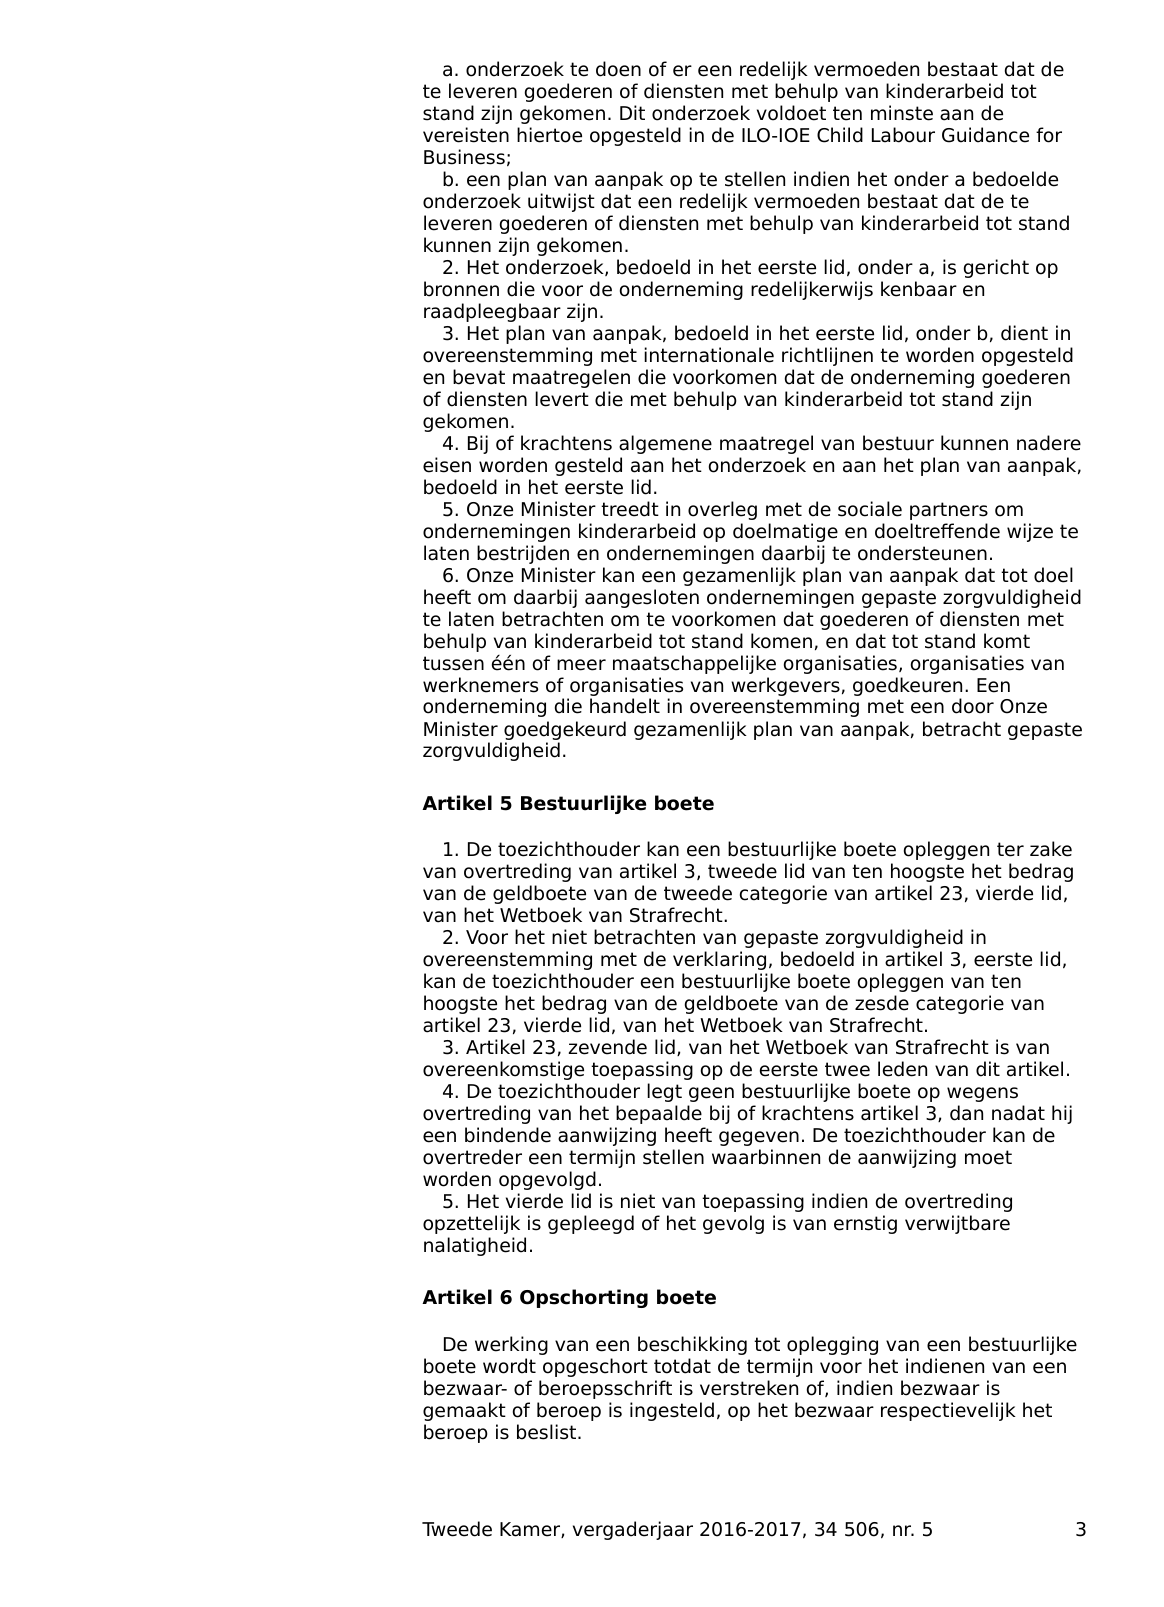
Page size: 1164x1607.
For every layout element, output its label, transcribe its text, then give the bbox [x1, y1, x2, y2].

text 2. Het onderzoek, bedoeld in het eerste lid, onder a, is gericht op bronnen die voor de onderneming redelijkerwijs kenbaar en raadpleegbaar zijn. [422, 257, 1087, 323]
text 6. Onze Minister kan een gezamenlijk plan van aanpak dat tot doel heeft om daarbij aangesloten ondernemingen gepaste zorgvuldigheid te laten betrachten om te voorkomen dat goederen of diensten met behulp van kinderarbeid tot stand komen, en dat tot stand komt tussen één of meer maatschappelijke organisaties, organisaties van werknemers of organisaties van werkgevers, goedkeuren. Een onderneming die handelt in overeenstemming met een door Onze Minister goedgekeurd gezamenlijk plan van aanpak, betracht gepaste zorgvuldigheid. [422, 564, 1087, 762]
text 3. Het plan van aanpak, bedoeld in het eerste lid, onder b, dient in overeenstemming met internationale richtlijnen te worden opgesteld en bevat maatregelen die voorkomen dat de onderneming goederen of diensten levert die met behulp van kinderarbeid tot stand zijn gekomen. [422, 323, 1087, 433]
text De werking van een beschikking tot oplegging van een bestuurlijke boete wordt opgeschort totdat de termijn voor het indienen van een bezwaar- of beroepsschrift is verstreken of, indien bezwaar is gemaakt of beroep is ingesteld, op het bezwaar respectievelijk het beroep is beslist. [422, 1334, 1087, 1444]
text 2. Voor het niet betrachten van gepaste zorgvuldigheid in overeenstemming met de verklaring, bedoeld in artikel 3, eerste lid, kan de toezichthouder een bestuurlijke boete opleggen van ten hoogste het bedrag van de geldboete van de zesde categorie van artikel 23, vierde lid, van het Wetboek van Strafrecht. [422, 927, 1087, 1037]
text 5. Onze Minister treedt in overleg met de sociale partners om ondernemingen kinderarbeid op doelmatige en doeltreffende wijze te laten bestrijden en ondernemingen daarbij te ondersteunen. [422, 499, 1087, 564]
subtitle Artikel 6 Opschorting boete [422, 1287, 1087, 1309]
text 1. De toezichthouder kan een bestuurlijke boete opleggen ter zake van overtreding van artikel 3, tweede lid van ten hoogste het bedrag van de geldboete van de tweede categorie van artikel 23, vierde lid, van het Wetboek van Strafrecht. [422, 839, 1087, 927]
text 4. Bij of krachtens algemene maatregel van bestuur kunnen nadere eisen worden gesteld aan het onderzoek en aan het plan van aanpak, bedoeld in het eerste lid. [422, 433, 1087, 499]
text 4. De toezichthouder legt geen bestuurlijke boete op wegens overtreding van het bepaalde bij of krachtens artikel 3, dan nadat hij een bindende aanwijzing heeft gegeven. De toezichthouder kan de overtreder een termijn stellen waarbinnen de aanwijzing moet worden opgevolgd. [422, 1081, 1087, 1191]
subtitle Artikel 5 Bestuurlijke boete [422, 792, 1087, 814]
text a. onderzoek te doen of er een redelijk vermoeden bestaat dat de te leveren goederen of diensten met behulp van kinderarbeid tot stand zijn gekomen. Dit onderzoek voldoet ten minste aan de vereisten hiertoe opgesteld in de ILO-IOE Child Labour Guidance for Business; [422, 59, 1087, 169]
text 5. Het vierde lid is niet van toepassing indien de overtreding opzettelijk is gepleegd of het gevolg is van ernstig verwijtbare nalatigheid. [422, 1191, 1087, 1257]
text b. een plan van aanpak op te stellen indien het onder a bedoelde onderzoek uitwijst dat een redelijk vermoeden bestaat dat de te leveren goederen of diensten met behulp van kinderarbeid tot stand kunnen zijn gekomen. [422, 169, 1087, 257]
text 3. Artikel 23, zevende lid, van het Wetboek van Strafrecht is van overeenkomstige toepassing op de eerste twee leden van dit artikel. [422, 1037, 1087, 1081]
